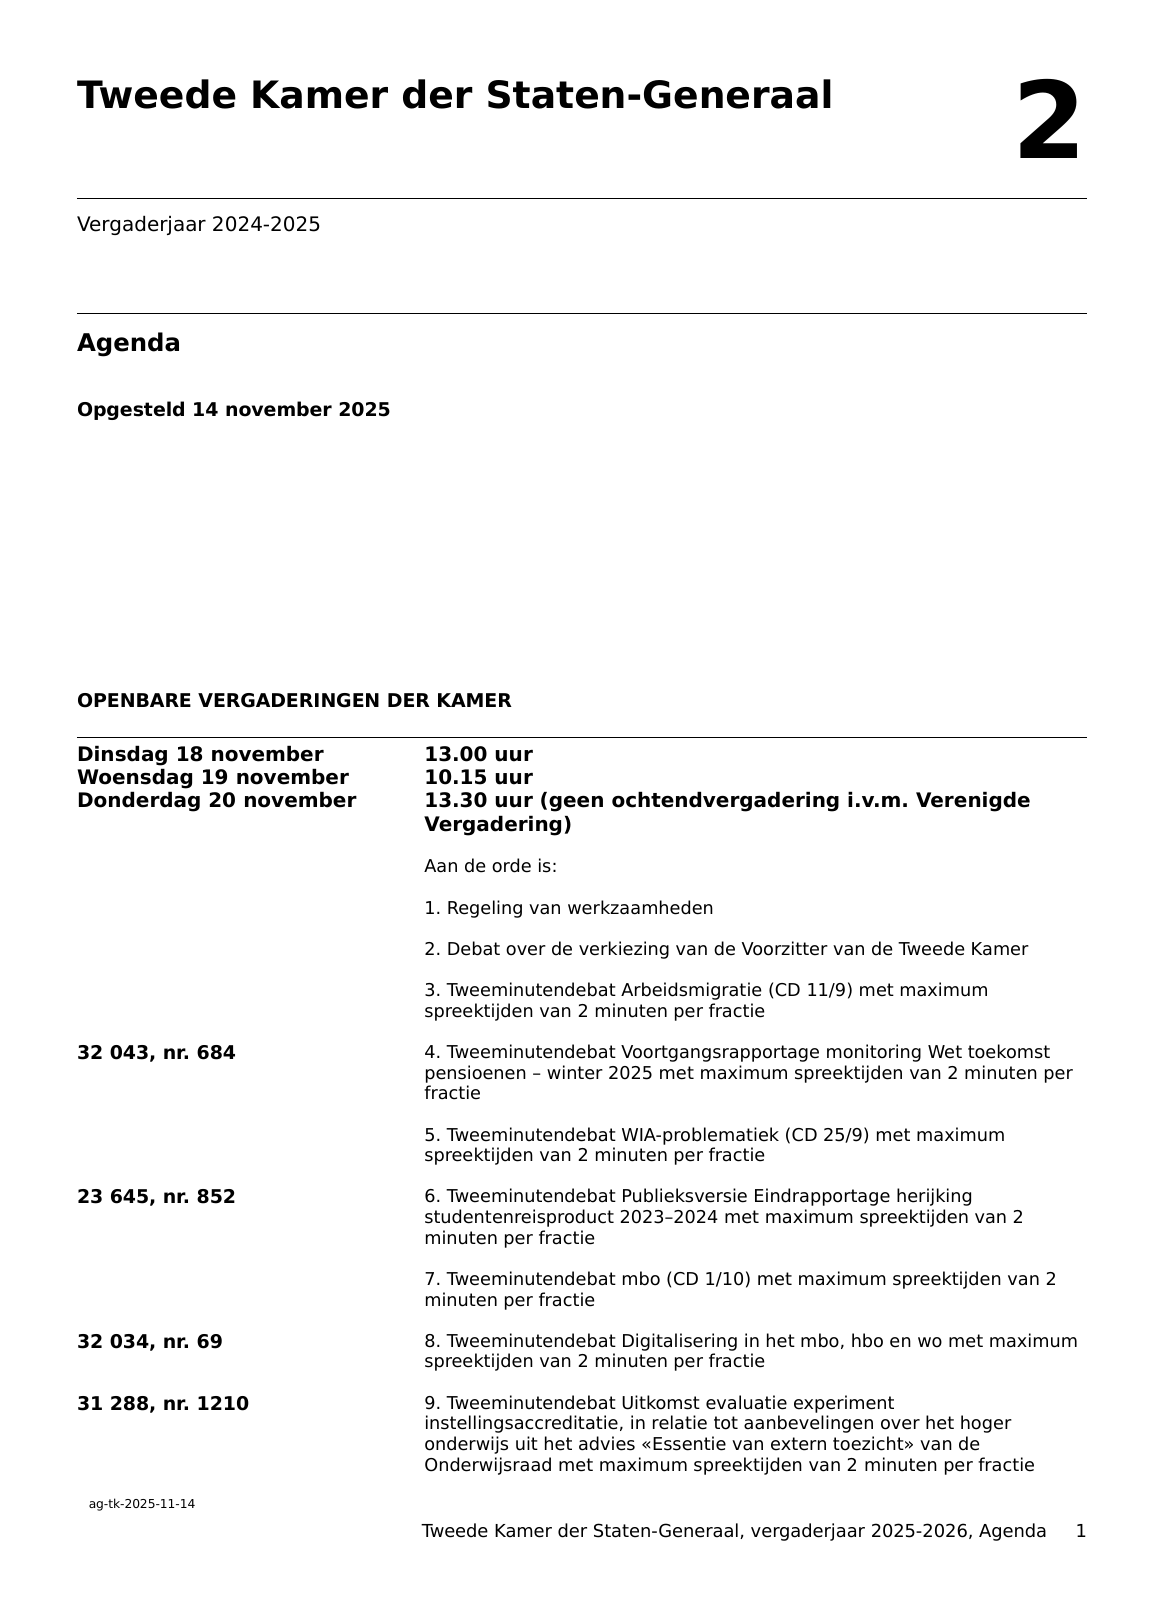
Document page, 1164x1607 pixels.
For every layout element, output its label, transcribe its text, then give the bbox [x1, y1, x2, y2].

table_header 2 [886, 59, 1087, 198]
text Opgesteld 14 november 2025 [77, 399, 1087, 421]
table_cell [77, 939, 401, 959]
table_cell 8. Tweeminutendebat Digitalisering in het mbo, hbo en wo met maximum spreektijden van 2 minuten per fractie [418, 1331, 1087, 1372]
table_cell [418, 1310, 1087, 1331]
table_cell 32 034, nr. 69 [77, 1331, 401, 1372]
table_cell [401, 836, 418, 856]
table_cell [77, 1021, 401, 1042]
table_cell [418, 1166, 1087, 1186]
table_cell [401, 1104, 418, 1124]
table_cell [401, 877, 418, 898]
table_cell [401, 980, 418, 1021]
table_cell Agenda [77, 314, 422, 357]
table_cell [401, 960, 418, 980]
table_cell 2. Debat over de verkiezing van de Voorzitter van de Tweede Kamer [418, 939, 1087, 959]
table_cell [77, 1125, 401, 1166]
table_cell Aan de orde is: [418, 856, 1087, 877]
table_header Dinsdag 18 november [77, 738, 401, 766]
table_cell [77, 960, 401, 980]
table_cell [401, 898, 418, 918]
table_cell [77, 980, 401, 1021]
table_cell [77, 918, 401, 939]
table_cell [401, 918, 418, 939]
text ag-tk-2025-11-14 [88, 1497, 323, 1511]
subtitle OPENBARE VERGADERINGEN DER KAMER [77, 690, 1087, 712]
table_cell [77, 836, 401, 856]
table_cell [77, 1104, 401, 1124]
table_cell [401, 939, 418, 959]
table_cell [77, 856, 401, 877]
table_cell 9. Tweeminutendebat Uitkomst evaluatie experiment instellingsaccreditatie, in relatie tot aanbevelingen over het hoger onderwijs uit het advies «Essentie van extern toezicht» van de Onderwijsraad met maximum spreektijden van 2 minuten per fractie [418, 1393, 1087, 1475]
table_header [401, 738, 418, 766]
table_cell 4. Tweeminutendebat Voortgangsrapportage monitoring Wet toekomst pensioenen – winter 2025 met maximum spreektijden van 2 minuten per fractie [418, 1042, 1087, 1104]
table_cell [401, 1331, 418, 1372]
table_cell 5. Tweeminutendebat WIA-problematiek (CD 25/9) met maximum spreektijden van 2 minuten per fractie [418, 1125, 1087, 1166]
table_cell Woensdag 19 november [77, 766, 401, 789]
table_header Tweede Kamer der Staten-Generaal [77, 59, 886, 198]
table_cell [401, 1186, 418, 1248]
table_cell [401, 1372, 418, 1393]
table_cell [401, 789, 418, 836]
table_cell [418, 1021, 1087, 1042]
table_cell 3. Tweeminutendebat Arbeidsmigratie (CD 11/9) met maximum spreektijden van 2 minuten per fractie [418, 980, 1087, 1021]
table_cell [418, 1248, 1087, 1269]
table_cell [401, 1248, 418, 1269]
table_cell [401, 856, 418, 877]
table_cell [401, 1042, 418, 1104]
table_cell 32 043, nr. 684 [77, 1042, 401, 1104]
table_cell 31 288, nr. 1210 [77, 1393, 401, 1475]
table_cell 7. Tweeminutendebat mbo (CD 1/10) met maximum spreektijden van 2 minuten per fractie [418, 1269, 1087, 1310]
table_cell [77, 1166, 401, 1186]
table_cell [401, 1125, 418, 1166]
table_cell [77, 1269, 401, 1310]
table_cell [422, 314, 1087, 357]
table_cell [77, 1310, 401, 1331]
table_cell [418, 1372, 1087, 1393]
table_header 13.00 uur [418, 738, 1087, 766]
table_cell [418, 918, 1087, 939]
table_cell [401, 1269, 418, 1310]
table_cell [401, 1393, 418, 1475]
table_cell [401, 1021, 418, 1042]
table_cell [418, 836, 1087, 856]
table_cell 23 645, nr. 852 [77, 1186, 401, 1248]
table_cell [77, 1372, 401, 1393]
table_cell [418, 960, 1087, 980]
table_cell Donderdag 20 november [77, 789, 401, 836]
table_cell 6. Tweeminutendebat Publieksversie Eindrapportage herijking studentenreisproduct 2023–2024 met maximum spreektijden van 2 minuten per fractie [418, 1186, 1087, 1248]
table_cell [77, 1248, 401, 1269]
table_cell [401, 1310, 418, 1331]
table_cell [401, 1166, 418, 1186]
table_cell [418, 1104, 1087, 1124]
table_cell 10.15 uur [418, 766, 1087, 789]
table_cell [77, 877, 401, 898]
table_cell [401, 766, 418, 789]
table_cell [418, 877, 1087, 898]
table_cell 13.30 uur (geen ochtendvergadering i.v.m. Verenigde Vergadering) [418, 789, 1087, 836]
table_cell Vergaderjaar 2024-2025 [77, 199, 1087, 313]
table_cell [77, 898, 401, 918]
table_cell 1. Regeling van werkzaamheden [418, 898, 1087, 918]
